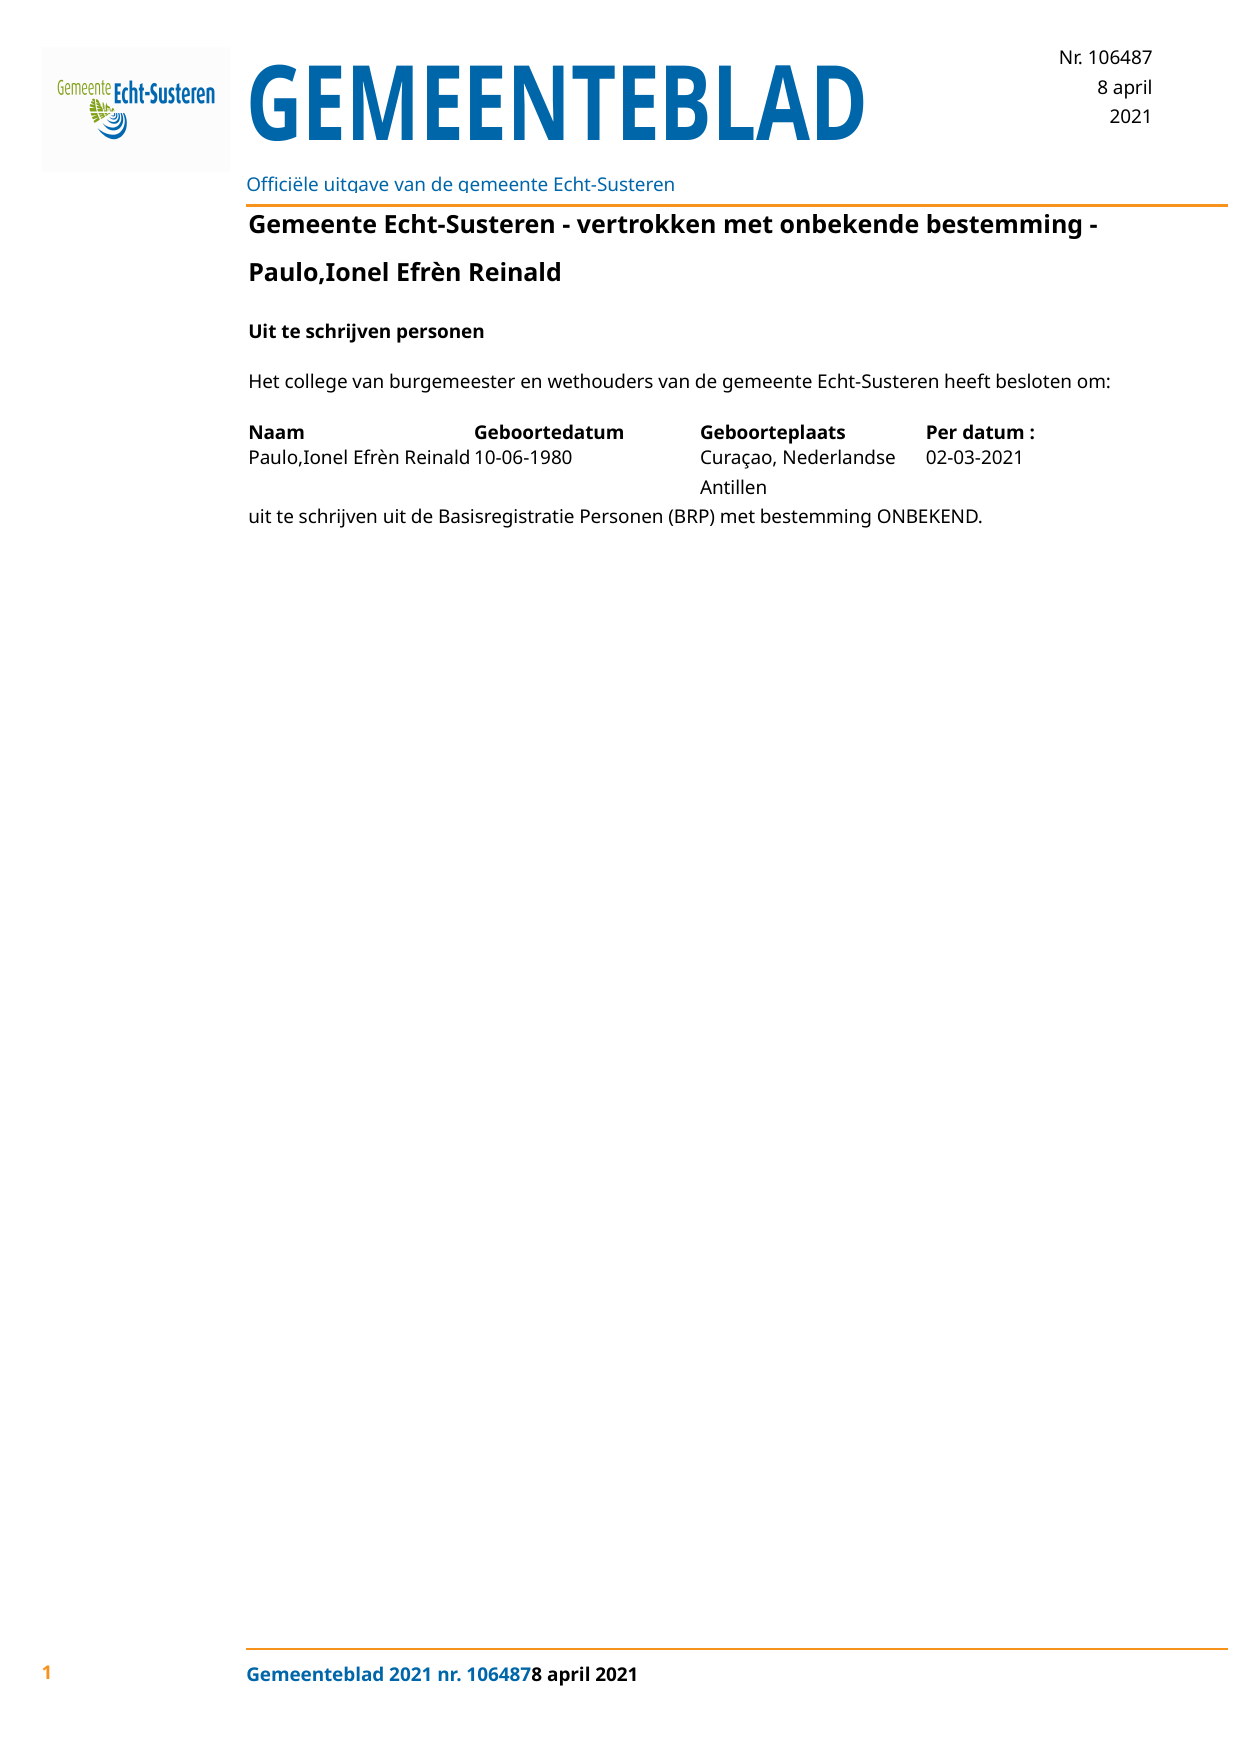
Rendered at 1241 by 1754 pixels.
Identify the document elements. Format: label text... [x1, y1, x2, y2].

text uit te schrijven uit de Basisregistratie Personen (BRP) met bestemming ONBEKEND. [248, 503, 1152, 529]
table_header Geboortedatum [474, 419, 700, 444]
text Het college van burgemeester en wethouders van de gemeente Echt-Susteren heeft besloten om: [248, 368, 1152, 394]
table_cell 02-03-2021 [926, 445, 1152, 500]
picture [41, 47, 231, 172]
text Uit te schrijven personen [248, 318, 1152, 344]
table_header Per datum : [926, 419, 1152, 444]
text Gemeente Echt-Susteren - vertrokken met onbekende bestemming - Paulo,Ionel Efrèn Reinald [248, 207, 1152, 288]
table_cell 10-06-1980 [474, 445, 700, 500]
table_header Naam [248, 419, 474, 444]
table_cell Paulo,Ionel Efrèn Reinald [248, 445, 474, 500]
table_header Geboorteplaats [700, 419, 926, 444]
table_cell Curaçao, Nederlandse Antillen [700, 445, 926, 500]
